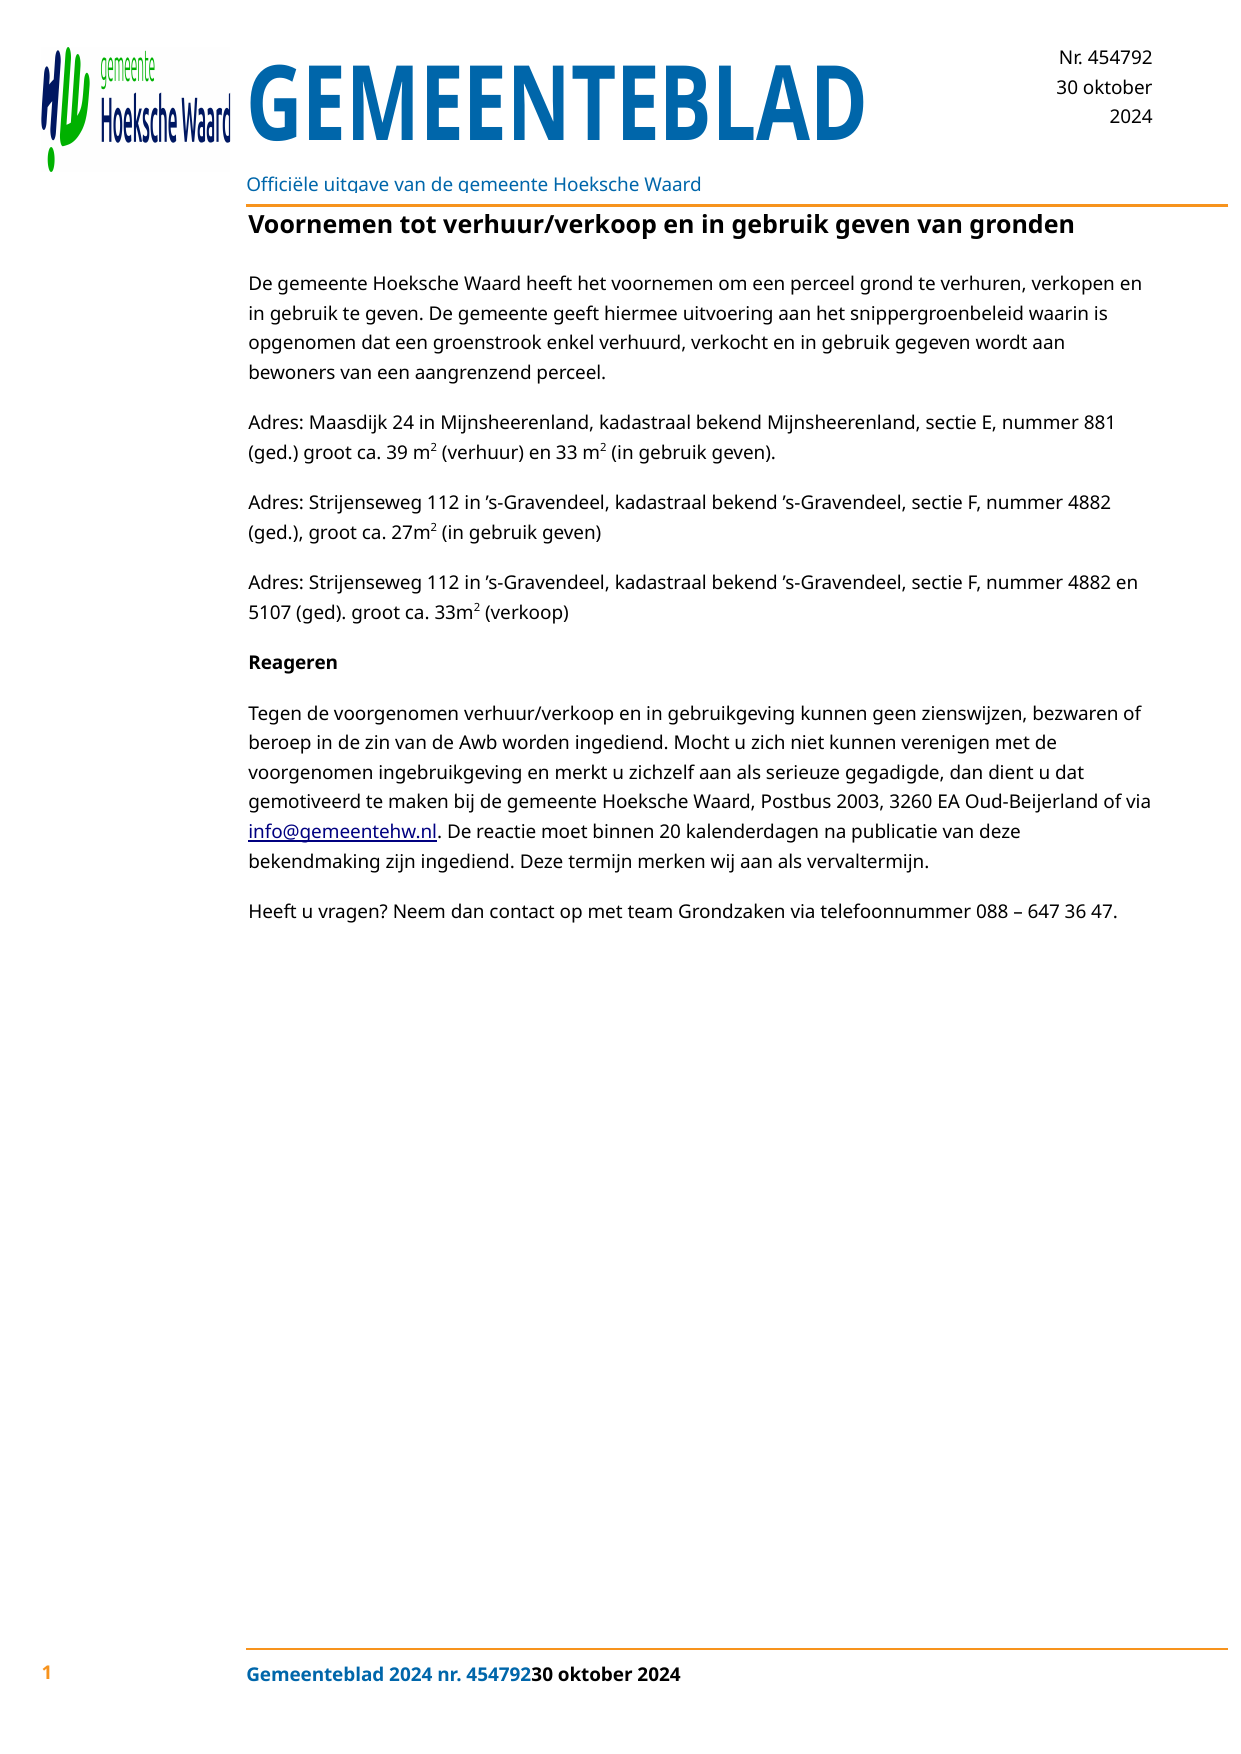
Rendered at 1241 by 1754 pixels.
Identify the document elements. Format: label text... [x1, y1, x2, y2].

text Tegen de voorgenomen verhuur/verkoop en in gebruikgeving kunnen geen zienswijzen, bezwaren of beroep in de zin van de Awb worden ingediend. Mocht u zich niet kunnen verenigen met de voorgenomen ingebruikgeving en merkt u zichzelf aan als serieuze gegadigde, dan dient u dat gemotiveerd te maken bij de gemeente Hoeksche Waard, Postbus 2003, 3260 EA Oud-Beijerland of via info@gemeentehw.nl. De reactie moet binnen 20 kalenderdagen na publicatie van deze bekendmaking zijn ingediend. Deze termijn merken wij aan als vervaltermijn. [248, 700, 1152, 873]
text De gemeente Hoeksche Waard heeft het voornemen om een perceel grond te verhuren, verkopen en in gebruik te geven. De gemeente geeft hiermee uitvoering aan het snippergroenbeleid waarin is opgenomen dat een groenstrook enkel verhuurd, verkocht en in gebruik gegeven wordt aan bewoners van een aangrenzend perceel. [248, 270, 1152, 385]
text Adres: Maasdijk 24 in Mijnsheerenland, kadastraal bekend Mijnsheerenland, sectie E, nummer 881 (ged.) groot ca. 39 m2 (verhuur) en 33 m2 (in gebruik geven). [248, 409, 1152, 465]
text Reageren [248, 649, 1152, 675]
picture [41, 47, 231, 172]
text Heeft u vragen? Neem dan contact op met team Grondzaken via telefoonnummer 088 – 647 36 47. [248, 898, 1152, 924]
text Adres: Strijenseweg 112 in ’s-Gravendeel, kadastraal bekend ’s-Gravendeel, sectie F, nummer 4882 (ged.), groot ca. 27m2 (in gebruik geven) [248, 489, 1152, 545]
text Adres: Strijenseweg 112 in ’s-Gravendeel, kadastraal bekend ’s-Gravendeel, sectie F, nummer 4882 en 5107 (ged). groot ca. 33m2 (verkoop) [248, 569, 1152, 625]
text Voornemen tot verhuur/verkoop en in gebruik geven van gronden [248, 207, 1152, 241]
